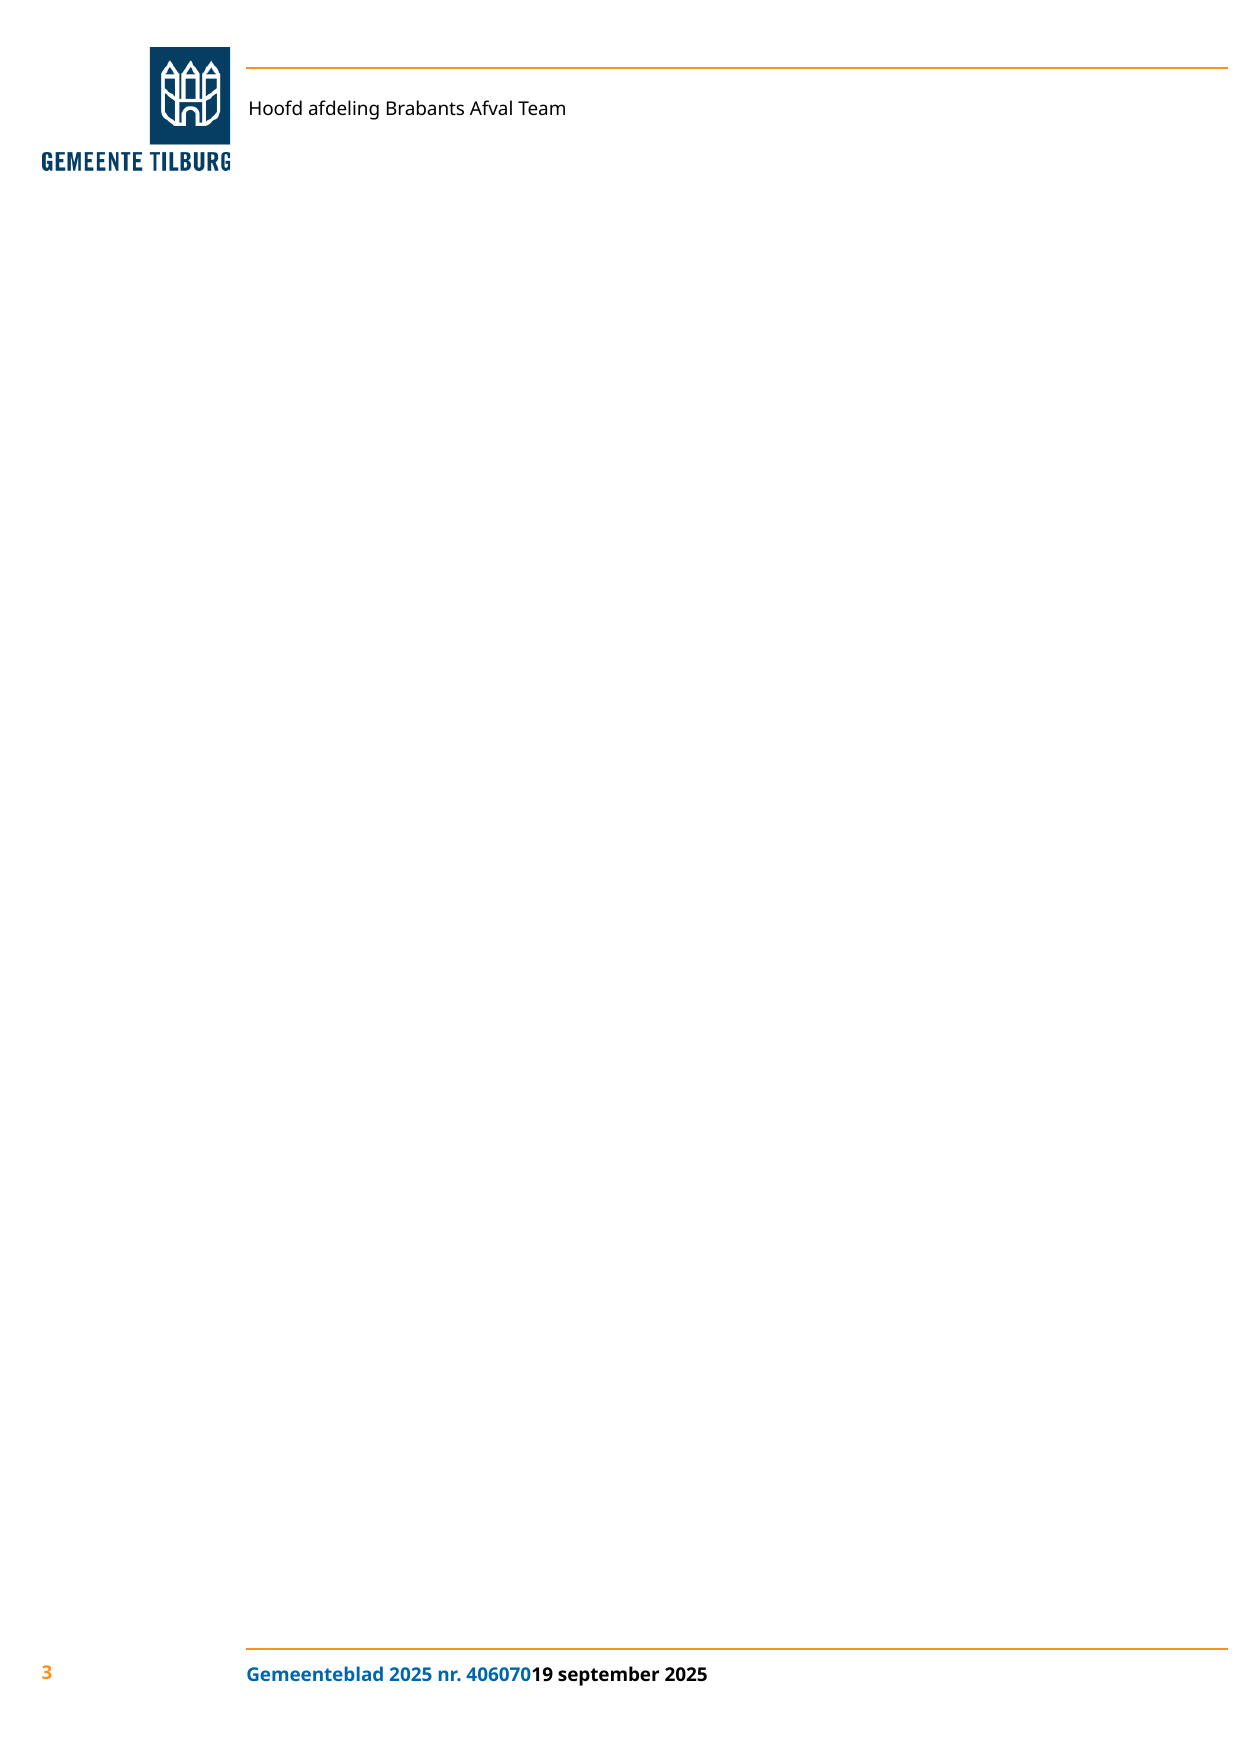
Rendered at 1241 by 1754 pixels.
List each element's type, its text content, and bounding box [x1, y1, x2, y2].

text Hoofd afdeling Brabants Afval Team [248, 95, 1152, 121]
picture [41, 47, 231, 172]
